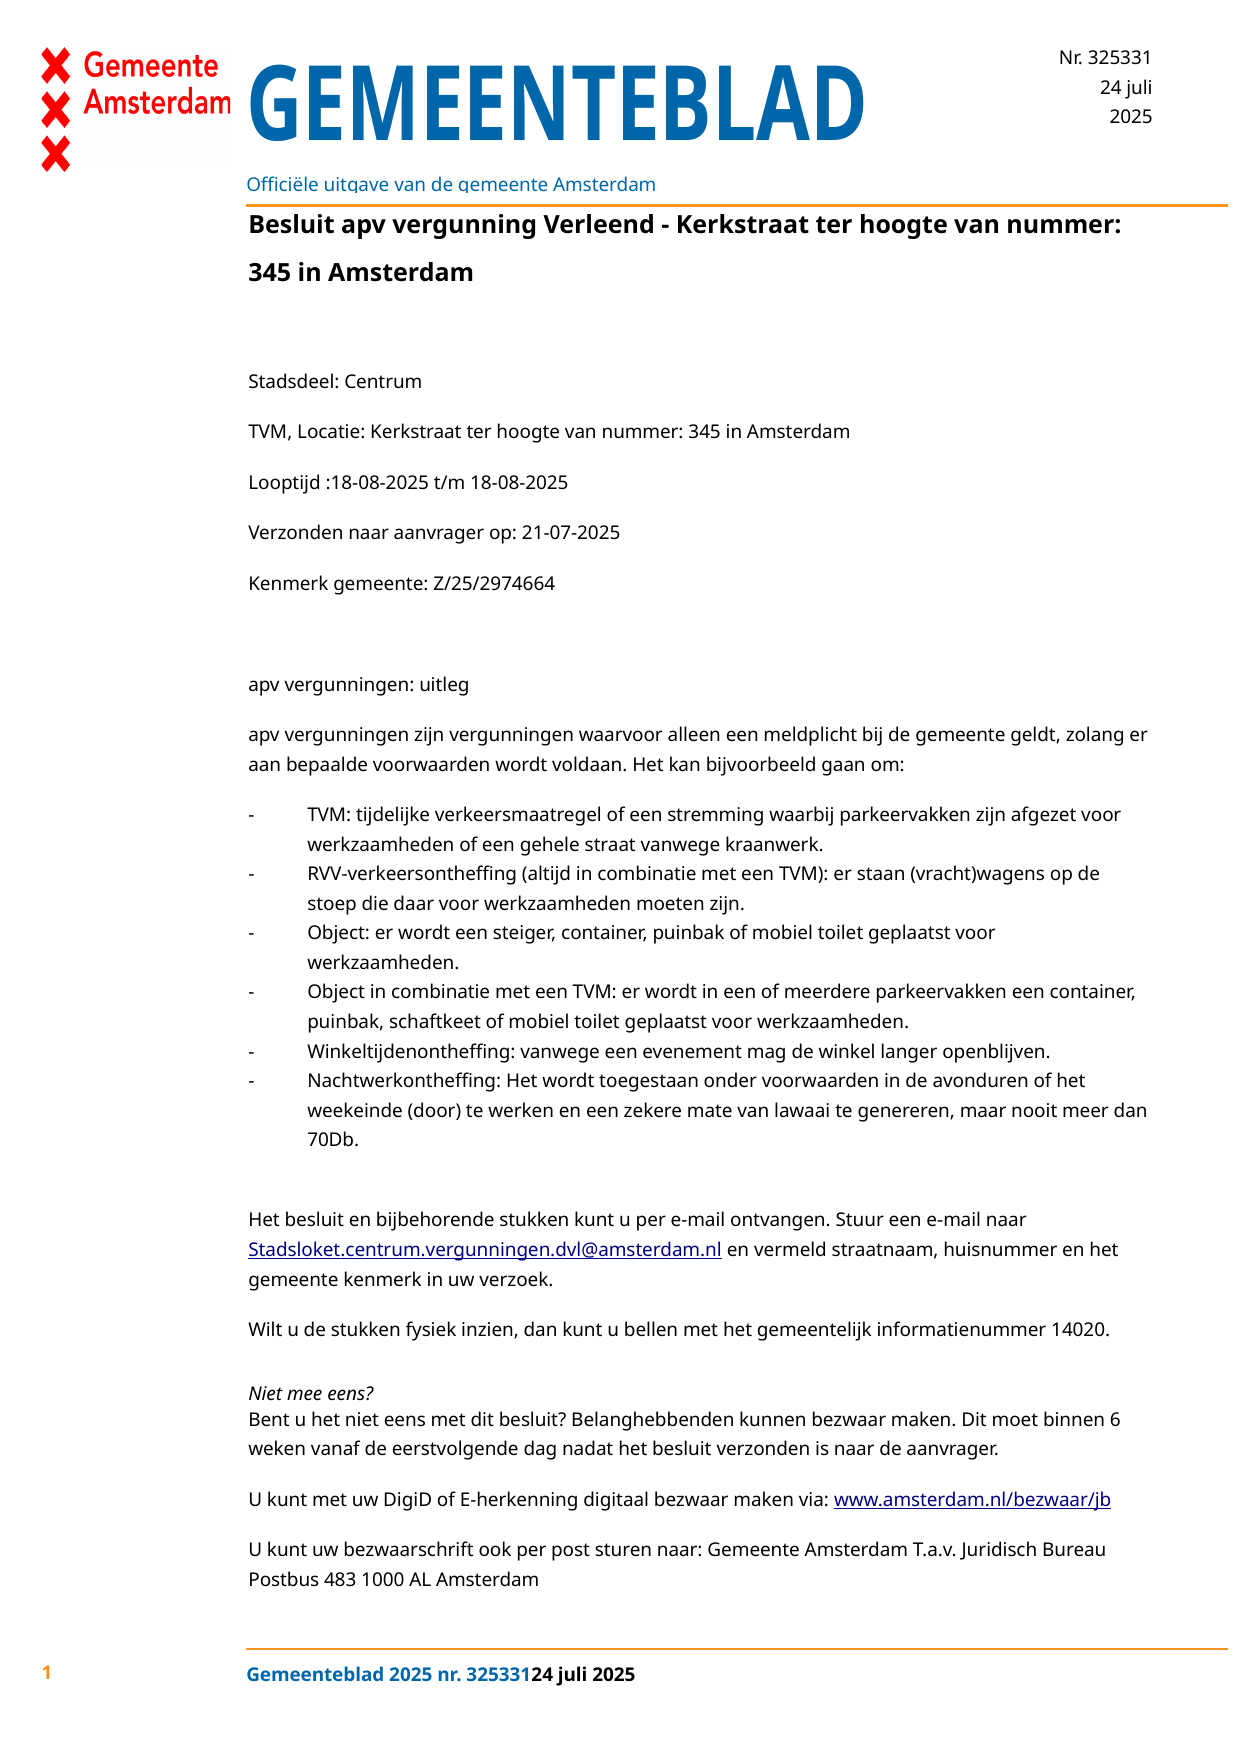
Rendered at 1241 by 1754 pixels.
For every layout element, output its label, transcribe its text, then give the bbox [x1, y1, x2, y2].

list RVV-verkeersontheffing (altijd in combinatie met een TVM): er staan (vracht)wagens op de stoep die daar voor werkzaamheden moeten zijn. [248, 860, 1152, 916]
list Nachtwerkontheffing: Het wordt toegestaan onder voorwaarden in de avonduren of het weekeinde (door) te werken en een zekere mate van lawaai te genereren, maar nooit meer dan 70Db. [248, 1067, 1152, 1152]
text Kenmerk gemeente: Z/25/2974664 [248, 570, 1152, 596]
list Object in combinatie met een TVM: er wordt in een of meerdere parkeervakken een container, puinbak, schaftkeet of mobiel toilet geplaatst voor werkzaamheden. [248, 979, 1152, 1034]
text Bent u het niet eens met dit besluit? Belanghebbenden kunnen bezwaar maken. Dit moet binnen 6 weken vanaf de eerstvolgende dag nadat het besluit verzonden is naar de aanvrager. [248, 1406, 1152, 1461]
list TVM: tijdelijke verkeersmaatregel of een stremming waarbij parkeervakken zijn afgezet voor werkzaamheden of een gehele straat vanwege kraanwerk. [248, 801, 1152, 857]
text apv vergunningen: uitleg [248, 671, 1152, 697]
text Het besluit en bijbehorende stukken kunt u per e-mail ontvangen. Stuur een e-mail naar Stadsloket.centrum.vergunningen.dvl@amsterdam.nl en vermeld straatnaam, huisnummer en het gemeente kenmerk in uw verzoek. [248, 1207, 1152, 1292]
text U kunt met uw DigiD of E-herkenning digitaal bezwaar maken via: www.amsterdam.nl/bezwaar/jb [248, 1486, 1152, 1512]
text Looptijd :18-08-2025 t/m 18-08-2025 [248, 469, 1152, 495]
text Besluit apv vergunning Verleend - Kerkstraat ter hoogte van nummer: 345 in Amsterdam [248, 207, 1152, 288]
list Winkeltijdenontheffing: vanwege een evenement mag de winkel langer openblijven. [248, 1038, 1152, 1064]
text Stadsdeel: Centrum [248, 368, 1152, 394]
text apv vergunningen zijn vergunningen waarvoor alleen een meldplicht bij de gemeente geldt, zolang er aan bepaalde voorwaarden wordt voldaan. Het kan bijvoorbeeld gaan om: [248, 721, 1152, 777]
picture [41, 47, 231, 172]
list Object: er wordt een steiger, container, puinbak of mobiel toilet geplaatst voor werkzaamheden. [248, 919, 1152, 975]
text Verzonden naar aanvrager op: 21-07-2025 [248, 519, 1152, 545]
text U kunt uw bezwaarschrift ook per post sturen naar: Gemeente Amsterdam T.a.v. Juridisch Bureau Postbus 483 1000 AL Amsterdam [248, 1536, 1152, 1592]
text Niet mee eens? [248, 1380, 1152, 1406]
text TVM, Locatie: Kerkstraat ter hoogte van nummer: 345 in Amsterdam [248, 419, 1152, 444]
text Wilt u de stukken fysiek inzien, dan kunt u bellen met het gemeentelijk informatienummer 14020. [248, 1316, 1152, 1342]
